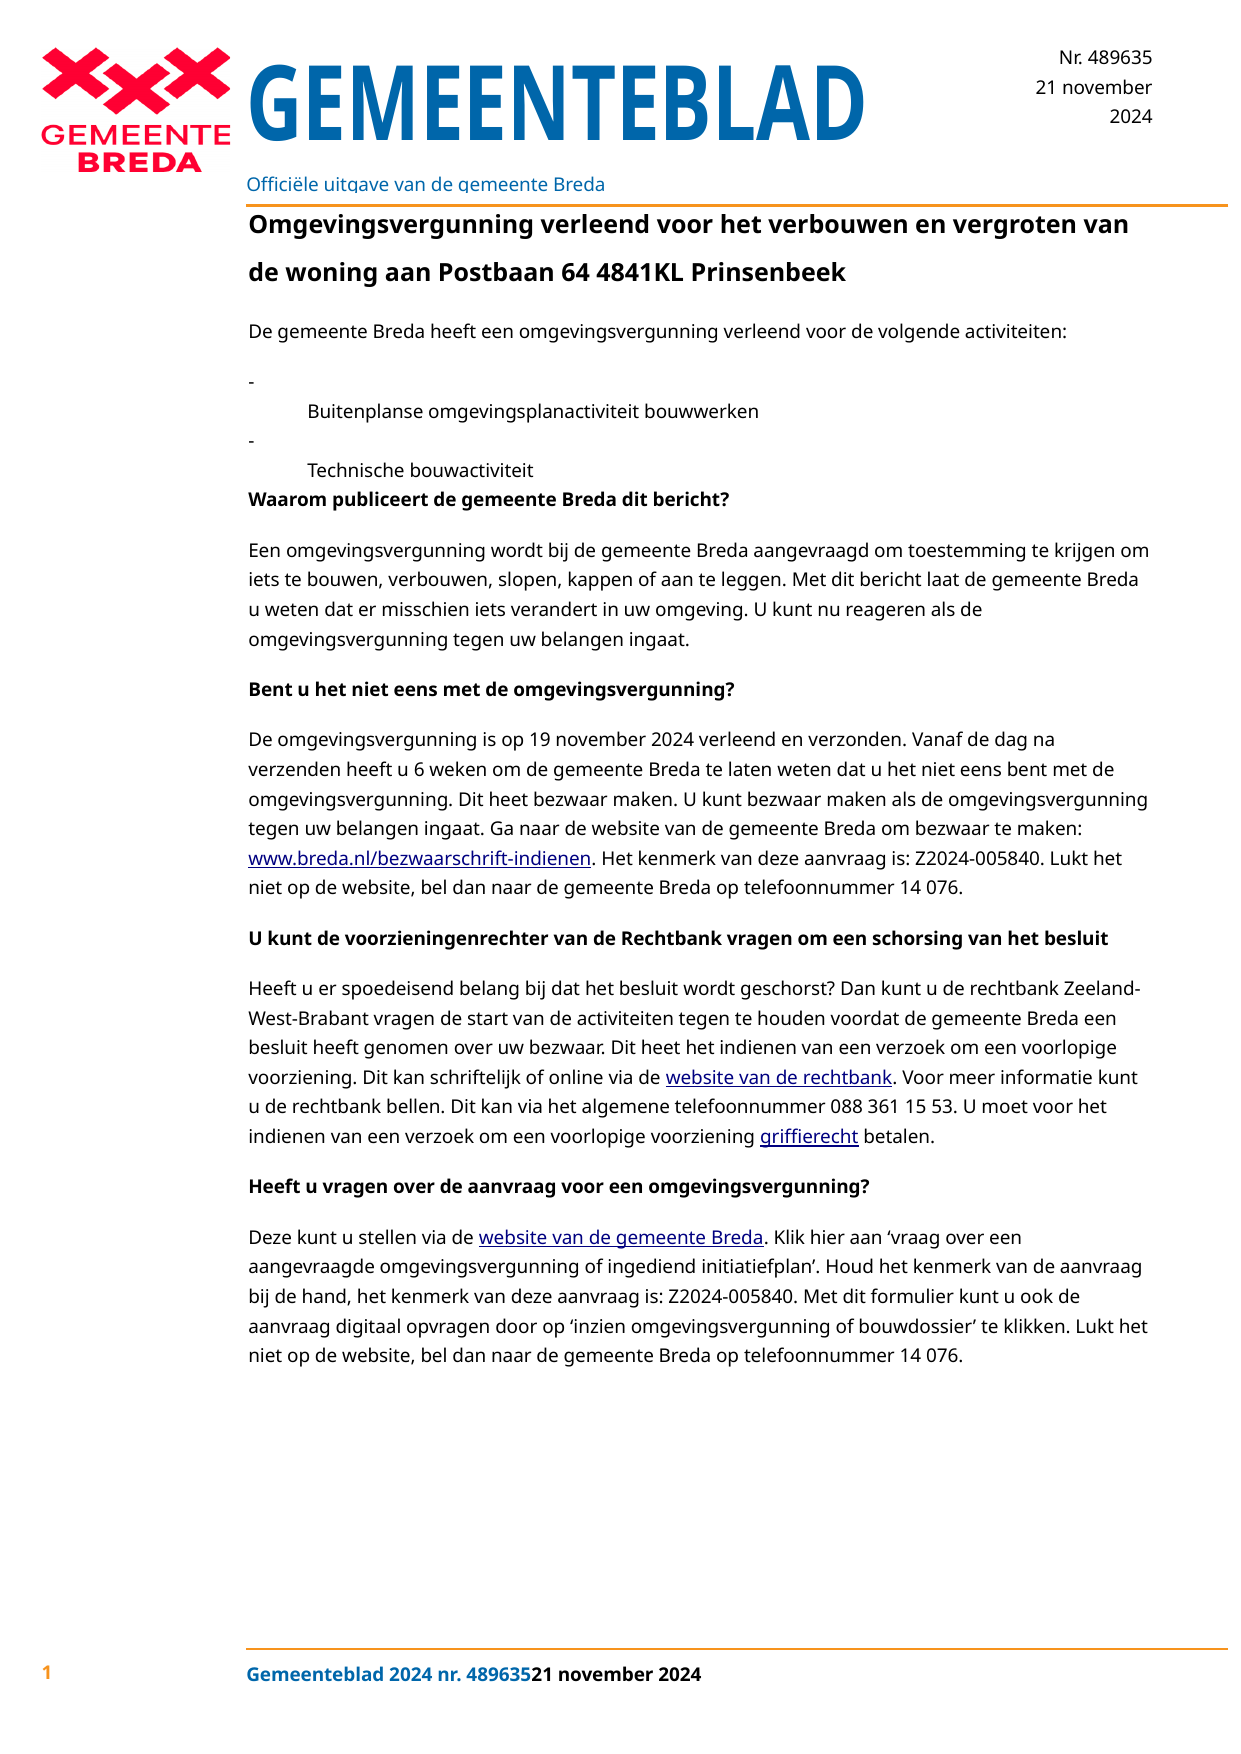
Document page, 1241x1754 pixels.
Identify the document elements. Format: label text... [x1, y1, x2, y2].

text Deze kunt u stellen via de website van de gemeente Breda. Klik hier aan ‘vraag over een aangevraagde omgevingsvergunning of ingediend initiatiefplan’. Houd het kenmerk van de aanvraag bij de hand, het kenmerk van deze aanvraag is: Z2024-005840. Met dit formulier kunt u ook de aanvraag digitaal opvragen door op ‘inzien omgevingsvergunning of bouwdossier’ te klikken. Lukt het niet op de website, bel dan naar de gemeente Breda op telefoonnummer 14 076. [248, 1224, 1152, 1368]
picture [41, 47, 231, 172]
text Omgevingsvergunning verleend voor het verbouwen en vergroten van de woning aan Postbaan 64 4841KL Prinsenbeek [248, 207, 1152, 288]
text De gemeente Breda heeft een omgevingsvergunning verleend voor de volgende activiteiten: [248, 318, 1152, 344]
text Een omgevingsvergunning wordt bij de gemeente Breda aangevraagd om toestemming te krijgen om iets te bouwen, verbouwen, slopen, kappen of aan te leggen. Met dit bericht laat de gemeente Breda u weten dat er misschien iets verandert in uw omgeving. U kunt nu reageren als de omgevingsvergunning tegen uw belangen ingaat. [248, 537, 1152, 652]
text Waarom publiceert de gemeente Breda dit bericht? [248, 487, 1152, 512]
list Technische bouwactiviteit [248, 457, 1152, 483]
text De omgevingsvergunning is op 19 november 2024 verleend en verzonden. Vanaf de dag na verzenden heeft u 6 weken om de gemeente Breda te laten weten dat u het niet eens bent met de omgevingsvergunning. Dit heet bezwaar maken. U kunt bezwaar maken als de omgevingsvergunning tegen uw belangen ingaat. Ga naar de website van de gemeente Breda om bezwaar te maken: www.breda.nl/bezwaarschrift-indienen. Het kenmerk van deze aanvraag is: Z2024-005840. Lukt het niet op de website, bel dan naar de gemeente Breda op telefoonnummer 14 076. [248, 727, 1152, 900]
text Heeft u er spoedeisend belang bij dat het besluit wordt geschorst? Dan kunt u de rechtbank Zeeland-West-Brabant vragen de start van de activiteiten tegen te houden voordat de gemeente Breda een besluit heeft genomen over uw bezwaar. Dit heet het indienen van een verzoek om een voorlopige voorziening. Dit kan schriftelijk of online via de website van de rechtbank. Voor meer informatie kunt u de rechtbank bellen. Dit kan via het algemene telefoonnummer 088 361 15 53. U moet voor het indienen van een verzoek om een voorlopige voorziening griffierecht betalen. [248, 975, 1152, 1149]
text Bent u het niet eens met de omgevingsvergunning? [248, 676, 1152, 702]
text Heeft u vragen over de aanvraag voor een omgevingsvergunning? [248, 1174, 1152, 1199]
text U kunt de voorzieningenrechter van de Rechtbank vragen om een schorsing van het besluit [248, 925, 1152, 951]
list Buitenplanse omgevingsplanactiviteit bouwwerken [248, 398, 1152, 424]
